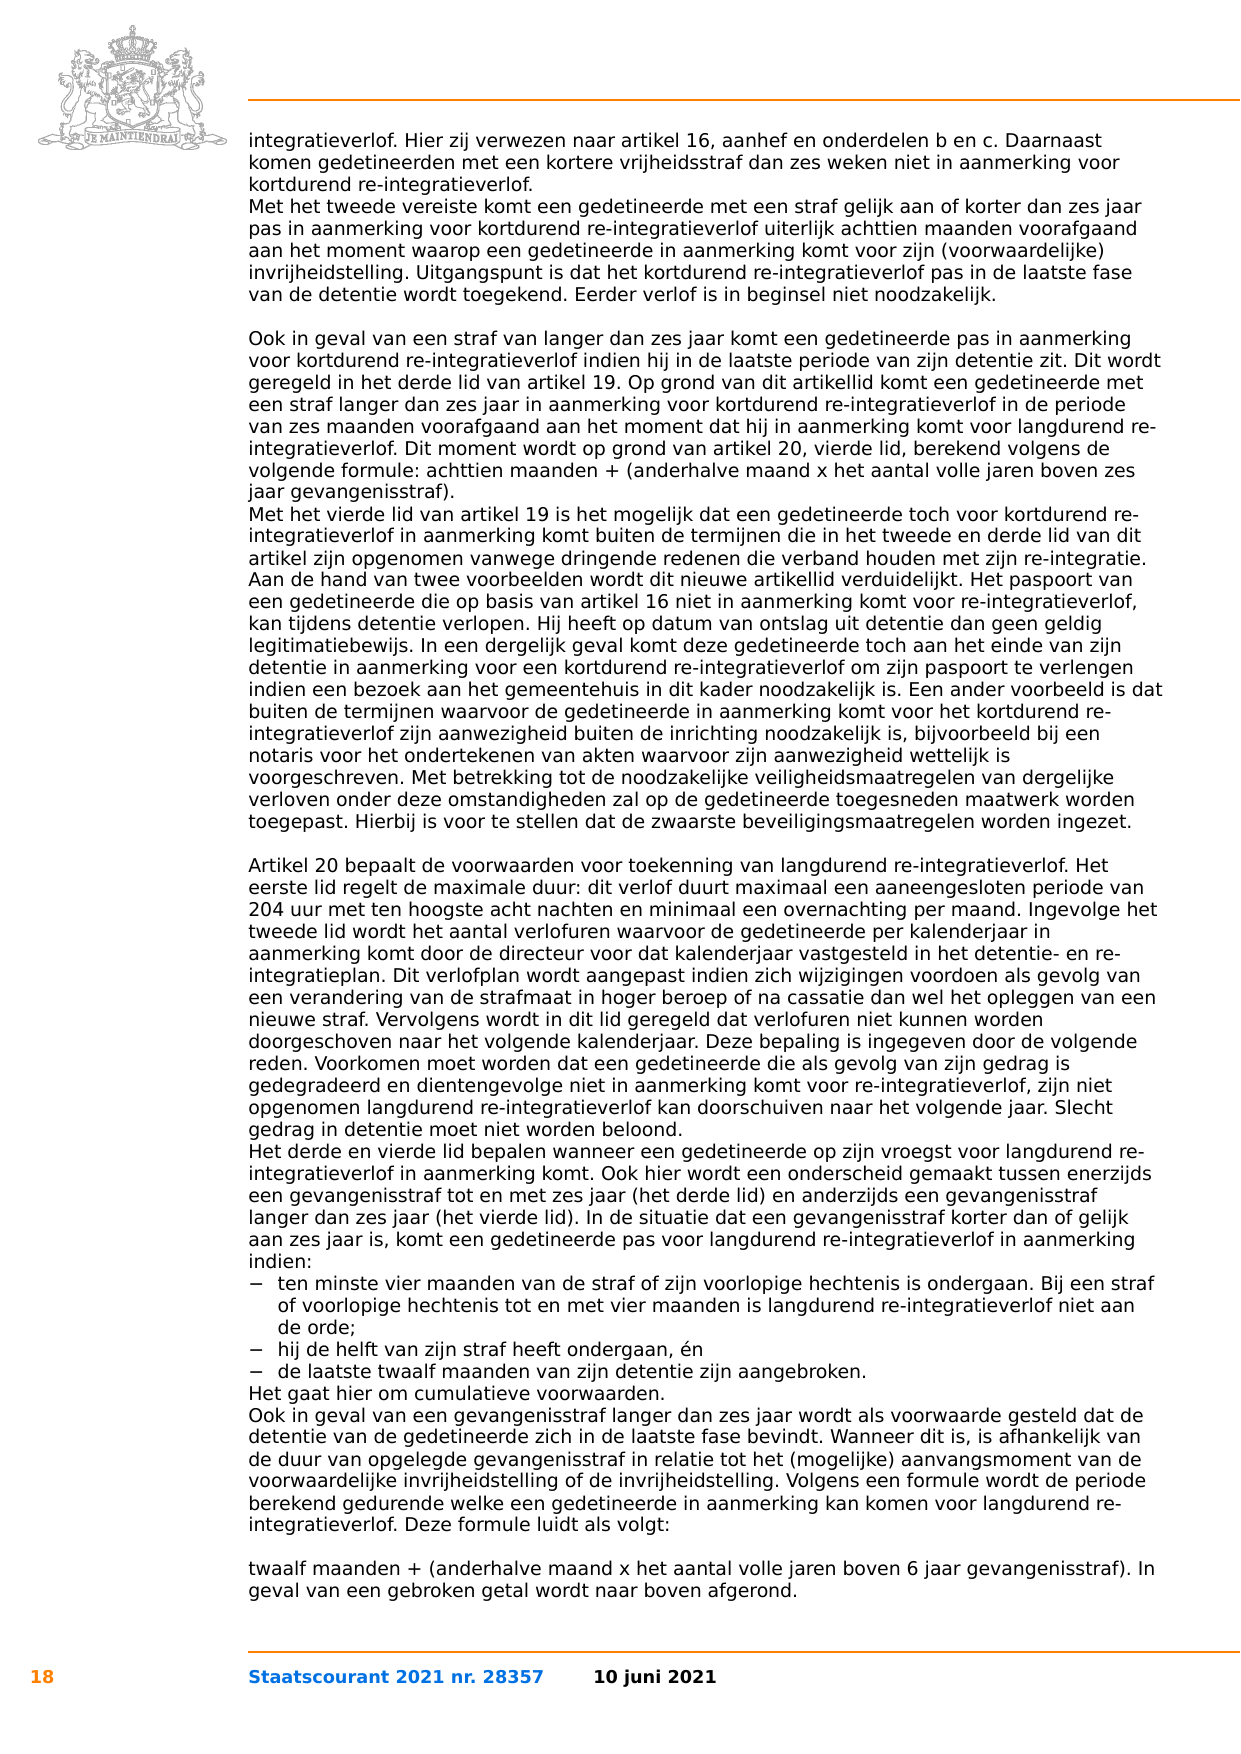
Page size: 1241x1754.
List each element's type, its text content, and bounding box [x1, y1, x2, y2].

text Ook in geval van een gevangenisstraf langer dan zes jaar wordt als voorwaarde gesteld dat de detentie van de gedetineerde zich in de laatste fase bevindt. Wanneer dit is, is afhankelijk van de duur van opgelegde gevangenisstraf in relatie tot het (mogelijke) aanvangsmoment van de voorwaardelijke invrijheidstelling of de invrijheidstelling. Volgens een formule wordt de periode berekend gedurende welke een gedetineerde in aanmerking kan komen voor langdurend re-integratieverlof. Deze formule luidt als volgt: [248, 1404, 1163, 1536]
text twaalf maanden + (anderhalve maand x het aantal volle jaren boven 6 jaar gevangenisstraf). In geval van een gebroken getal wordt naar boven afgerond. [248, 1558, 1163, 1602]
text Artikel 20 bepaalt de voorwaarden voor toekenning van langdurend re-integratieverlof. Het eerste lid regelt de maximale duur: dit verlof duurt maximaal een aaneengesloten periode van 204 uur met ten hoogste acht nachten en minimaal een overnachting per maand. Ingevolge het tweede lid wordt het aantal verlofuren waarvoor de gedetineerde per kalenderjaar in aanmerking komt door de directeur voor dat kalenderjaar vastgesteld in het detentie- en re-integratieplan. Dit verlofplan wordt aangepast indien zich wijzigingen voordoen als gevolg van een verandering van de strafmaat in hoger beroep of na cassatie dan wel het opleggen van een nieuwe straf. Vervolgens wordt in dit lid geregeld dat verlofuren niet kunnen worden doorgeschoven naar het volgende kalenderjaar. Deze bepaling is ingegeven door de volgende reden. Voorkomen moet worden dat een gedetineerde die als gevolg van zijn gedrag is gedegradeerd en dientengevolge niet in aanmerking komt voor re-integratieverlof, zijn niet opgenomen langdurend re-integratieverlof kan doorschuiven naar het volgende jaar. Slecht gedrag in detentie moet niet worden beloond. [248, 855, 1163, 1141]
text Met het tweede vereiste komt een gedetineerde met een straf gelijk aan of korter dan zes jaar pas in aanmerking voor kortdurend re-integratieverlof uiterlijk achttien maanden voorafgaand aan het moment waarop een gedetineerde in aanmerking komt voor zijn (voorwaardelijke) invrijheidstelling. Uitgangspunt is dat het kortdurend re-integratieverlof pas in de laatste fase van de detentie wordt toegekend. Eerder verlof is in beginsel niet noodzakelijk. [248, 196, 1163, 306]
text − ten minste vier maanden van de straf of zijn voorlopige hechtenis is ondergaan. Bij een straf of voorlopige hechtenis tot en met vier maanden is langdurend re-integratieverlof niet aan de orde; [248, 1273, 1163, 1338]
text Ook in geval van een straf van langer dan zes jaar komt een gedetineerde pas in aanmerking voor kortdurend re-integratieverlof indien hij in de laatste periode van zijn detentie zit. Dit wordt geregeld in het derde lid van artikel 19. Op grond van dit artikellid komt een gedetineerde met een straf langer dan zes jaar in aanmerking voor kortdurend re-integratieverlof in de periode van zes maanden voorafgaand aan het moment dat hij in aanmerking komt voor langdurend re-integratieverlof. Dit moment wordt op grond van artikel 20, vierde lid, berekend volgens de volgende formule: achttien maanden + (anderhalve maand x het aantal volle jaren boven zes jaar gevangenisstraf). [248, 328, 1163, 503]
text − de laatste twaalf maanden van zijn detentie zijn aangebroken. [248, 1361, 1163, 1382]
text − hij de helft van zijn straf heeft ondergaan, én [248, 1338, 1163, 1361]
text Het gaat hier om cumulatieve voorwaarden. [248, 1382, 1163, 1404]
text Het derde en vierde lid bepalen wanneer een gedetineerde op zijn vroegst voor langdurend re-integratieverlof in aanmerking komt. Ook hier wordt een onderscheid gemaakt tussen enerzijds een gevangenisstraf tot en met zes jaar (het derde lid) en anderzijds een gevangenisstraf langer dan zes jaar (het vierde lid). In de situatie dat een gevangenisstraf korter dan of gelijk aan zes jaar is, komt een gedetineerde pas voor langdurend re-integratieverlof in aanmerking indien: [248, 1141, 1163, 1273]
picture [38, 25, 227, 150]
text integratieverlof. Hier zij verwezen naar artikel 16, aanhef en onderdelen b en c. Daarnaast komen gedetineerden met een kortere vrijheidsstraf dan zes weken niet in aanmerking voor kortdurend re-integratieverlof. [248, 130, 1163, 196]
text Met het vierde lid van artikel 19 is het mogelijk dat een gedetineerde toch voor kortdurend re-integratieverlof in aanmerking komt buiten de termijnen die in het tweede en derde lid van dit artikel zijn opgenomen vanwege dringende redenen die verband houden met zijn re-integratie. Aan de hand van twee voorbeelden wordt dit nieuwe artikellid verduidelijkt. Het paspoort van een gedetineerde die op basis van artikel 16 niet in aanmerking komt voor re-integratieverlof, kan tijdens detentie verlopen. Hij heeft op datum van ontslag uit detentie dan geen geldig legitimatiebewijs. In een dergelijk geval komt deze gedetineerde toch aan het einde van zijn detentie in aanmerking voor een kortdurend re-integratieverlof om zijn paspoort te verlengen indien een bezoek aan het gemeentehuis in dit kader noodzakelijk is. Een ander voorbeeld is dat buiten de termijnen waarvoor de gedetineerde in aanmerking komt voor het kortdurend re-integratieverlof zijn aanwezigheid buiten de inrichting noodzakelijk is, bijvoorbeeld bij een notaris voor het ondertekenen van akten waarvoor zijn aanwezigheid wettelijk is voorgeschreven. Met betrekking tot de noodzakelijke veiligheidsmaatregelen van dergelijke verloven onder deze omstandigheden zal op de gedetineerde toegesneden maatwerk worden toegepast. Hierbij is voor te stellen dat de zwaarste beveiligingsmaatregelen worden ingezet. [248, 503, 1163, 833]
